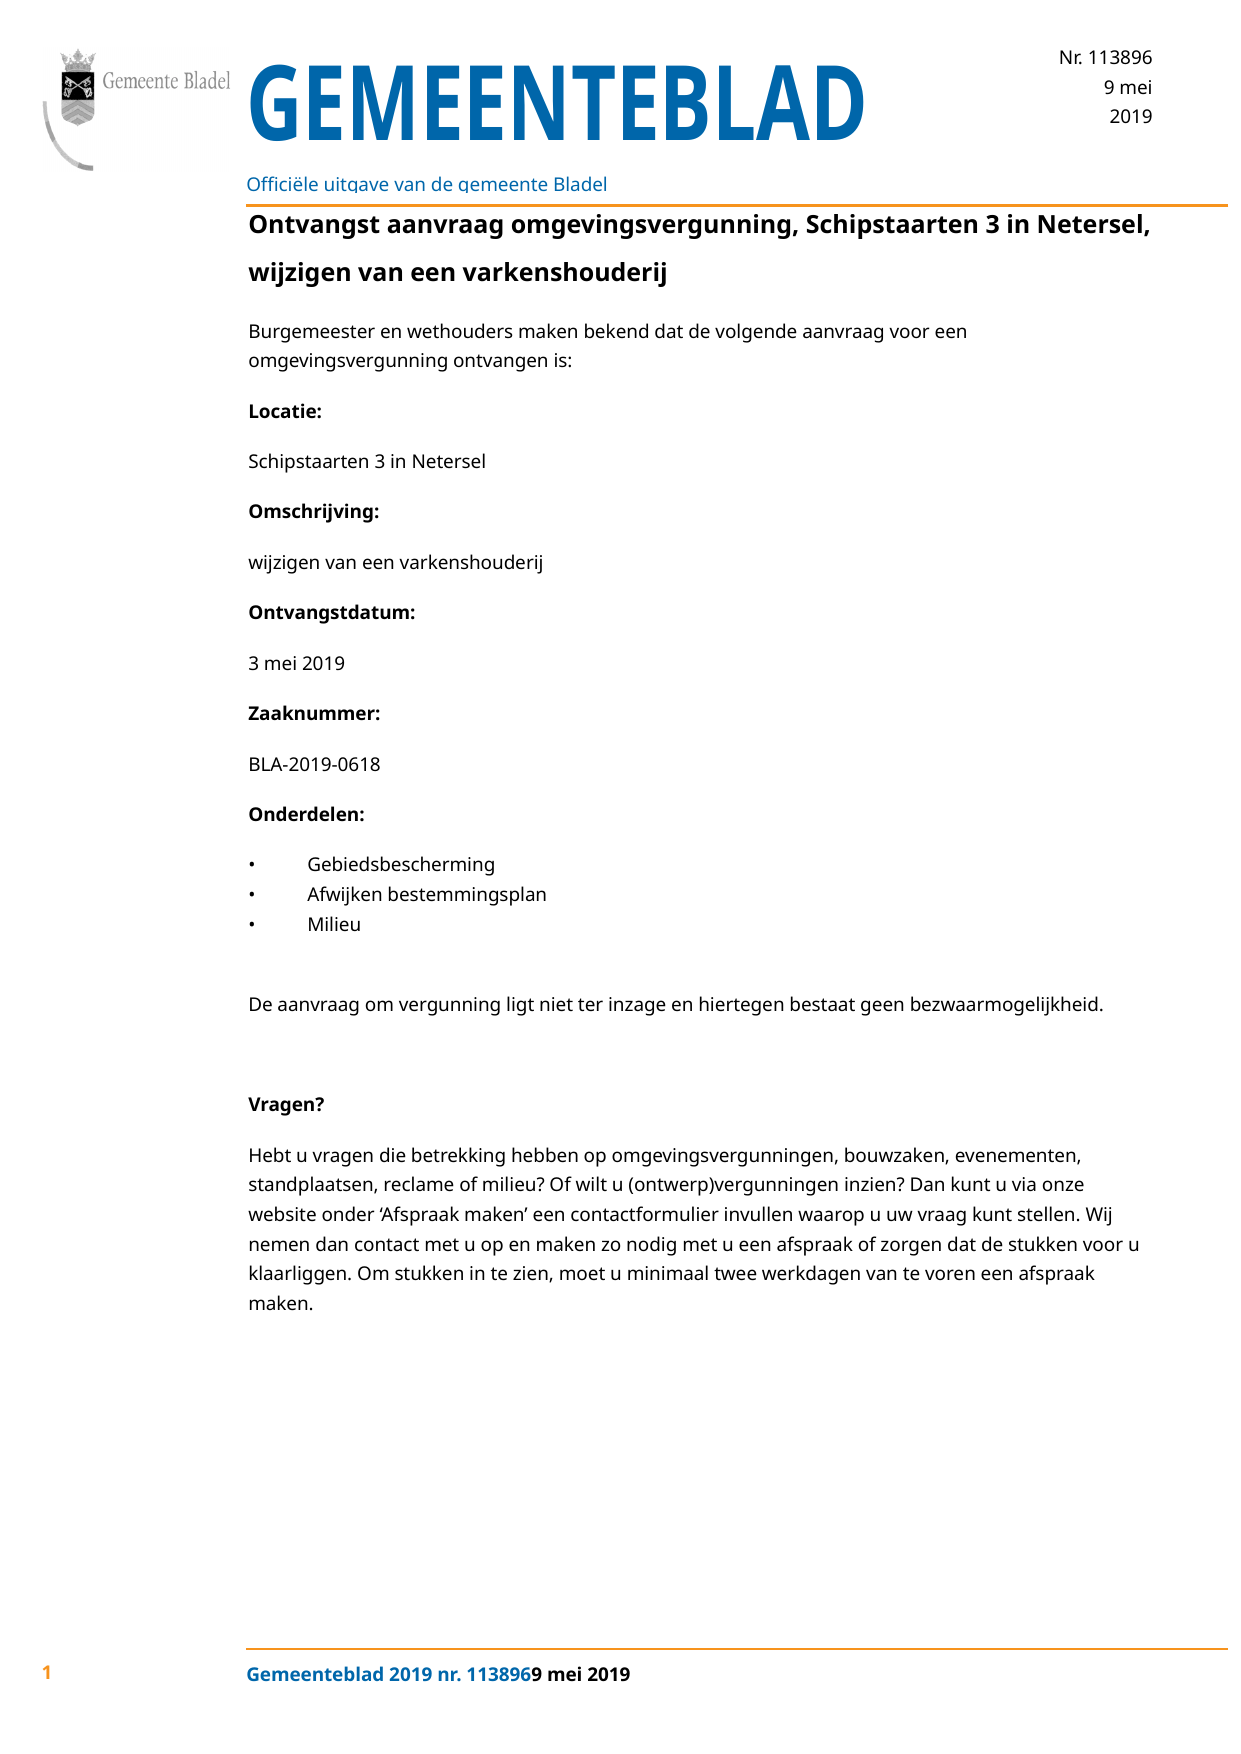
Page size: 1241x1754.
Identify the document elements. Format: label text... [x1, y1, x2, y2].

text BLA-2019-0618 [248, 751, 1152, 777]
list Milieu [248, 911, 1152, 937]
text Ontvangstdatum: [248, 599, 1152, 625]
text De aanvraag om vergunning ligt niet ter inzage en hiertegen bestaat geen bezwaarmogelijkheid. [248, 991, 1152, 1017]
text Locatie: [248, 398, 1152, 424]
text Hebt u vragen die betrekking hebben op omgevingsvergunningen, bouwzaken, evenementen, standplaatsen, reclame of milieu? Of wilt u (ontwerp)vergunningen inzien? Dan kunt u via onze website onder ‘Afspraak maken’ een contactformulier invullen waarop u uw vraag kunt stellen. Wij nemen dan contact met u op en maken zo nodig met u een afspraak of zorgen dat de stukken voor u klaarliggen. Om stukken in te zien, moet u minimaal twee werkdagen van te voren een afspraak maken. [248, 1142, 1152, 1316]
text Ontvangst aanvraag omgevingsvergunning, Schipstaarten 3 in Netersel, wijzigen van een varkenshouderij [248, 207, 1152, 288]
text Burgemeester en wethouders maken bekend dat de volgende aanvraag voor een omgevingsvergunning ontvangen is: [248, 318, 1152, 373]
text Vragen? [248, 1092, 1152, 1117]
text Schipstaarten 3 in Netersel [248, 448, 1152, 474]
text wijzigen van een varkenshouderij [248, 549, 1152, 575]
picture [41, 47, 231, 172]
list Gebiedsbescherming [248, 852, 1152, 877]
text Zaaknummer: [248, 700, 1152, 726]
text Omschrijving: [248, 499, 1152, 524]
list Afwijken bestemmingsplan [248, 881, 1152, 907]
text 3 mei 2019 [248, 650, 1152, 676]
text Onderdelen: [248, 801, 1152, 827]
